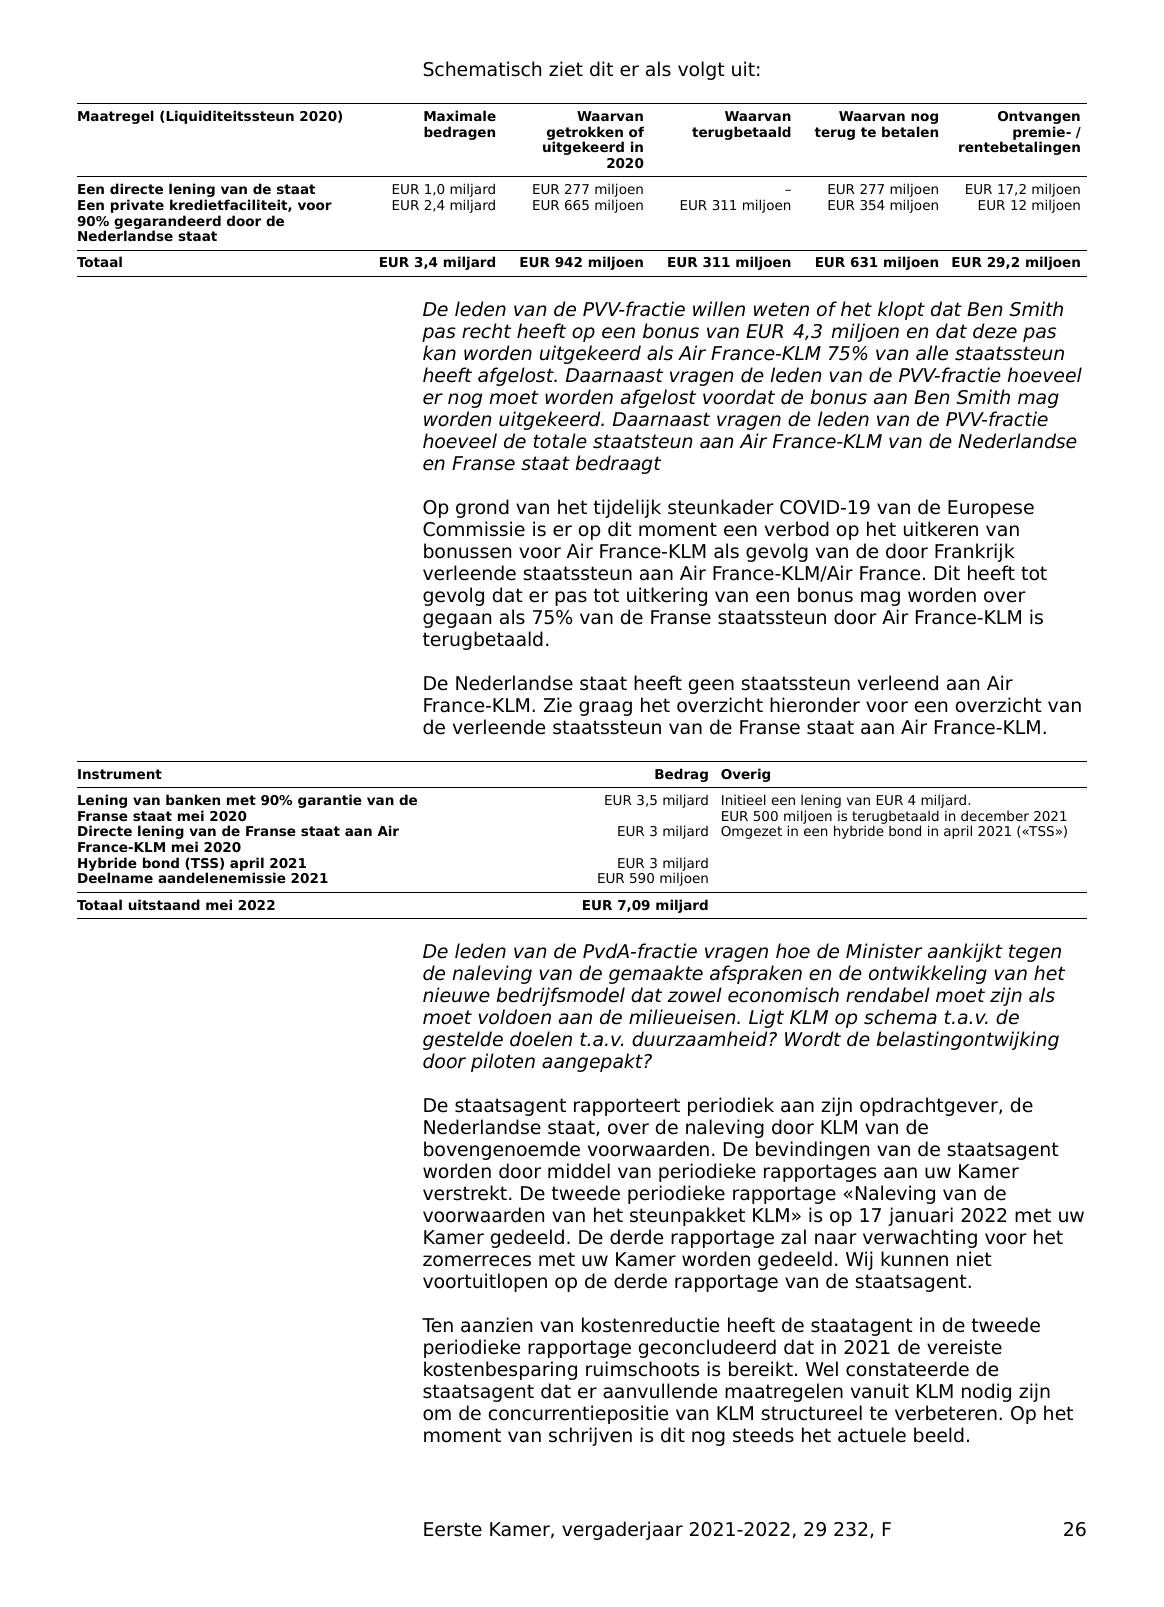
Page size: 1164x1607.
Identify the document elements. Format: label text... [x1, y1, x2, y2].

table_header Bedrag [449, 762, 714, 787]
table_header Maximale bedragen [354, 104, 502, 176]
table_cell Omgezet in een hybride bond in april 2021 («TSS») [715, 824, 1087, 856]
text De staatsagent rapporteert periodiek aan zijn opdrachtgever, de Nederlandse staat, over de naleving door KLM van de bovengenoemde voorwaarden. De bevindingen van de staatsagent worden door middel van periodieke rapportages aan uw Kamer verstrekt. De tweede periodieke rapportage «Naleving van de voorwaarden van het steunpakket KLM» is op 17 januari 2022 met uw Kamer gedeeld. De derde rapportage zal naar verwachting voor het zomerreces met uw Kamer worden gedeeld. Wij kunnen niet voortuitlopen op de derde rapportage van de staatsagent. [422, 1095, 1087, 1293]
table_cell EUR 665 miljoen [502, 198, 649, 249]
table_cell EUR 29,2 miljoen [945, 251, 1087, 276]
table_cell EUR 311 miljoen [650, 198, 797, 249]
table_cell Hybride bond (TSS) april 2021 [77, 856, 449, 871]
text Ten aanzien van kostenreductie heeft de staatagent in de tweede periodieke rapportage geconcludeerd dat in 2021 de vereiste kostenbesparing ruimschoots is bereikt. Wel constateerde de staatsagent dat er aanvullende maatregelen vanuit KLM nodig zijn om de concurrentiepositie van KLM structureel te verbeteren. Op het moment van schrijven is dit nog steeds het actuele beeld. [422, 1315, 1087, 1447]
table_cell Initieel een lening van EUR 4 miljard. EUR 500 miljoen is terugbetaald in december 2021 [715, 788, 1087, 824]
table_header Overig [715, 762, 1087, 787]
table_cell Directe lening van de Franse staat aan Air France-KLM mei 2020 [77, 824, 449, 856]
table_cell EUR 1,0 miljard [354, 177, 502, 198]
text De leden van de PVV-fractie willen weten of het klopt dat Ben Smith pas recht heeft op een bonus van EUR 4,3 miljoen en dat deze pas kan worden uitgekeerd als Air France-KLM 75% van alle staatssteun heeft afgelost. Daarnaast vragen de leden van de PVV-fractie hoeveel er nog moet worden afgelost voordat de bonus aan Ben Smith mag worden uitgekeerd. Daarnaast vragen de leden van de PVV-fractie hoeveel de totale staatsteun aan Air France-KLM van de Nederlandse en Franse staat bedraagt [422, 299, 1087, 475]
table_cell EUR 3 miljard [449, 856, 714, 871]
table_cell EUR 3,5 miljard [449, 788, 714, 824]
table_cell Een private kredietfaciliteit, voor 90% gegarandeerd door de Nederlandse staat [77, 198, 354, 249]
table_cell Lening van banken met 90% garantie van de Franse staat mei 2020 [77, 788, 449, 824]
table_cell [715, 871, 1087, 892]
table_cell EUR 3,4 miljard [354, 251, 502, 276]
table_cell Deelname aandelenemissie 2021 [77, 871, 449, 892]
table_cell EUR 7,09 miljard [449, 893, 714, 918]
table_cell EUR 277 miljoen [502, 177, 649, 198]
table_cell [715, 856, 1087, 871]
text De Nederlandse staat heeft geen staatssteun verleend aan Air France-KLM. Zie graag het overzicht hieronder voor een overzicht van de verleende staatssteun van de Franse staat aan Air France-KLM. [422, 673, 1087, 739]
table_cell EUR 277 miljoen [797, 177, 945, 198]
table_cell EUR 631 miljoen [797, 251, 945, 276]
table_cell EUR 590 miljoen [449, 871, 714, 892]
table_cell EUR 17,2 miljoen [945, 177, 1087, 198]
table_header Ontvangen premie- / rentebetalingen [945, 104, 1087, 176]
table_cell EUR 2,4 miljard [354, 198, 502, 249]
table_cell – [650, 177, 797, 198]
table_cell EUR 311 miljoen [650, 251, 797, 276]
table_cell [715, 893, 1087, 918]
table_cell Totaal [77, 251, 354, 276]
table_header Waarvan nog terug te betalen [797, 104, 945, 176]
table_cell EUR 354 miljoen [797, 198, 945, 249]
table_header Waarvan terugbetaald [650, 104, 797, 176]
table_cell EUR 12 miljoen [945, 198, 1087, 249]
table_header Maatregel (Liquiditeitssteun 2020) [77, 104, 354, 176]
text Schematisch ziet dit er als volgt uit: [422, 59, 1087, 81]
table_cell Totaal uitstaand mei 2022 [77, 893, 449, 918]
table_cell Een directe lening van de staat [77, 177, 354, 198]
table_cell EUR 942 miljoen [502, 251, 649, 276]
table_cell EUR 3 miljard [449, 824, 714, 856]
text Op grond van het tijdelijk steunkader COVID-19 van de Europese Commissie is er op dit moment een verbod op het uitkeren van bonussen voor Air France-KLM als gevolg van de door Frankrijk verleende staatssteun aan Air France-KLM/Air France. Dit heeft tot gevolg dat er pas tot uitkering van een bonus mag worden over gegaan als 75% van de Franse staatssteun door Air France-KLM is terugbetaald. [422, 497, 1087, 651]
table_header Waarvan getrokken of uitgekeerd in 2020 [502, 104, 649, 176]
table_header Instrument [77, 762, 449, 787]
text De leden van de PvdA-fractie vragen hoe de Minister aankijkt tegen de naleving van de gemaakte afspraken en de ontwikkeling van het nieuwe bedrijfsmodel dat zowel economisch rendabel moet zijn als moet voldoen aan de milieueisen. Ligt KLM op schema t.a.v. de gestelde doelen t.a.v. duurzaamheid? Wordt de belastingontwijking door piloten aangepakt? [422, 941, 1087, 1073]
